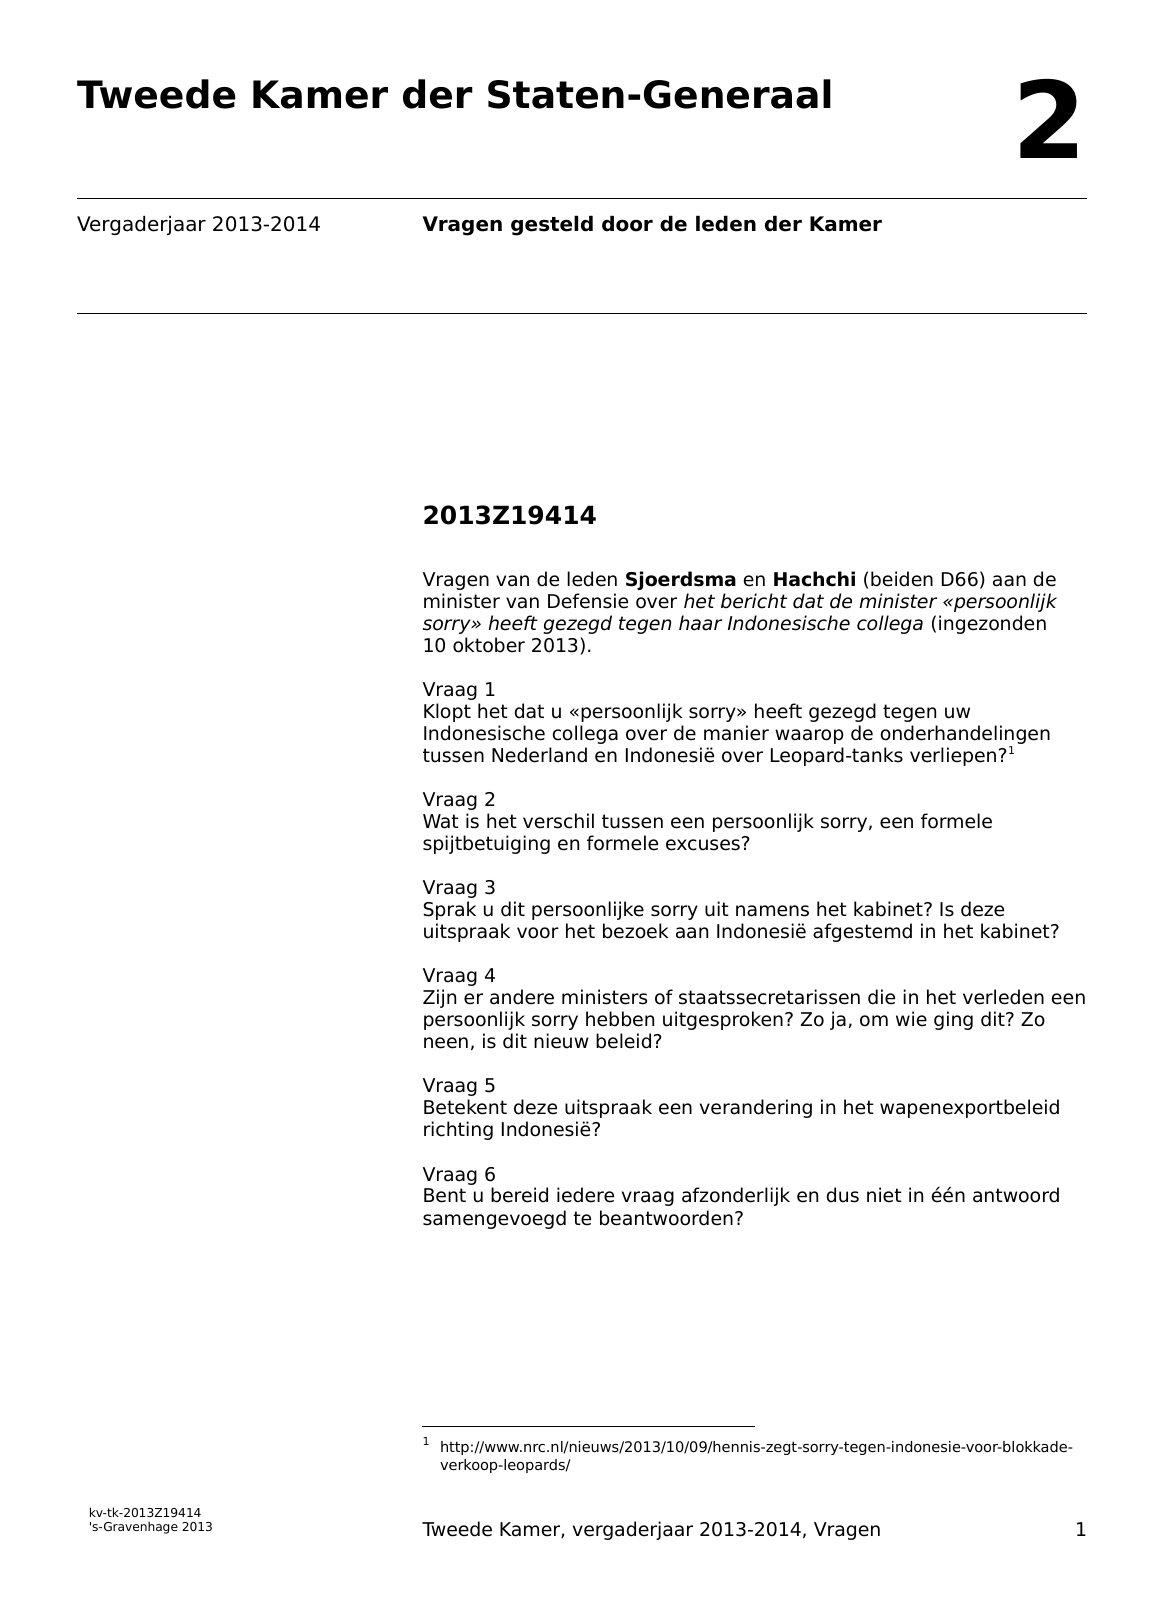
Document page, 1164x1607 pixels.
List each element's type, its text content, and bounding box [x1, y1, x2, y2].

text 's-Gravenhage 2013 [88, 1520, 323, 1534]
text Vraag 3 [422, 877, 1087, 899]
text Betekent deze uitspraak een verandering in het wapenexportbeleid richting Indonesië? [422, 1097, 1087, 1141]
text Zijn er andere ministers of staatssecretarissen die in het verleden een persoonlijk sorry hebben uitgesproken? Zo ja, om wie ging dit? Zo neen, is dit nieuw beleid? [422, 987, 1087, 1053]
text Vraag 4 [422, 965, 1087, 987]
text Vraag 1 [422, 679, 1087, 701]
text Wat is het verschil tussen een persoonlijk sorry, een formele spijtbetuiging en formele excuses? [422, 811, 1087, 855]
text kv-tk-2013Z19414 [88, 1506, 323, 1520]
table_cell Vergaderjaar 2013-2014 [77, 199, 422, 313]
table_header 2 [886, 59, 1087, 198]
text Vraag 5 [422, 1075, 1087, 1097]
text Klopt het dat u «persoonlijk sorry» heeft gezegd tegen uw Indonesische collega over de manier waarop de onderhandelingen tussen Nederland en Indonesië over Leopard-tanks verliepen? [422, 701, 1087, 767]
text Vraag 2 [422, 789, 1087, 811]
table_cell Vragen gesteld door de leden der Kamer [422, 199, 1087, 313]
text http://www.nrc.nl/nieuws/2013/10/09/hennis-zegt-sorry-tegen-indonesie-voor-blokkade-verkoop-leopards/ [422, 1435, 1087, 1474]
text Sprak u dit persoonlijke sorry uit namens het kabinet? Is deze uitspraak voor het bezoek aan Indonesië afgestemd in het kabinet? [422, 899, 1087, 943]
text Vragen van de leden Sjoerdsma en Hachchi (beiden D66) aan de minister van Defensie over het bericht dat de minister «persoonlijk sorry» heeft gezegd tegen haar Indonesische collega (ingezonden 10 oktober 2013). [422, 569, 1087, 657]
text 2013Z19414 [422, 501, 1087, 531]
text Vraag 6 [422, 1163, 1087, 1185]
table_header Tweede Kamer der Staten-Generaal [77, 59, 886, 198]
text Bent u bereid iedere vraag afzonderlijk en dus niet in één antwoord samengevoegd te beantwoorden? [422, 1185, 1087, 1229]
